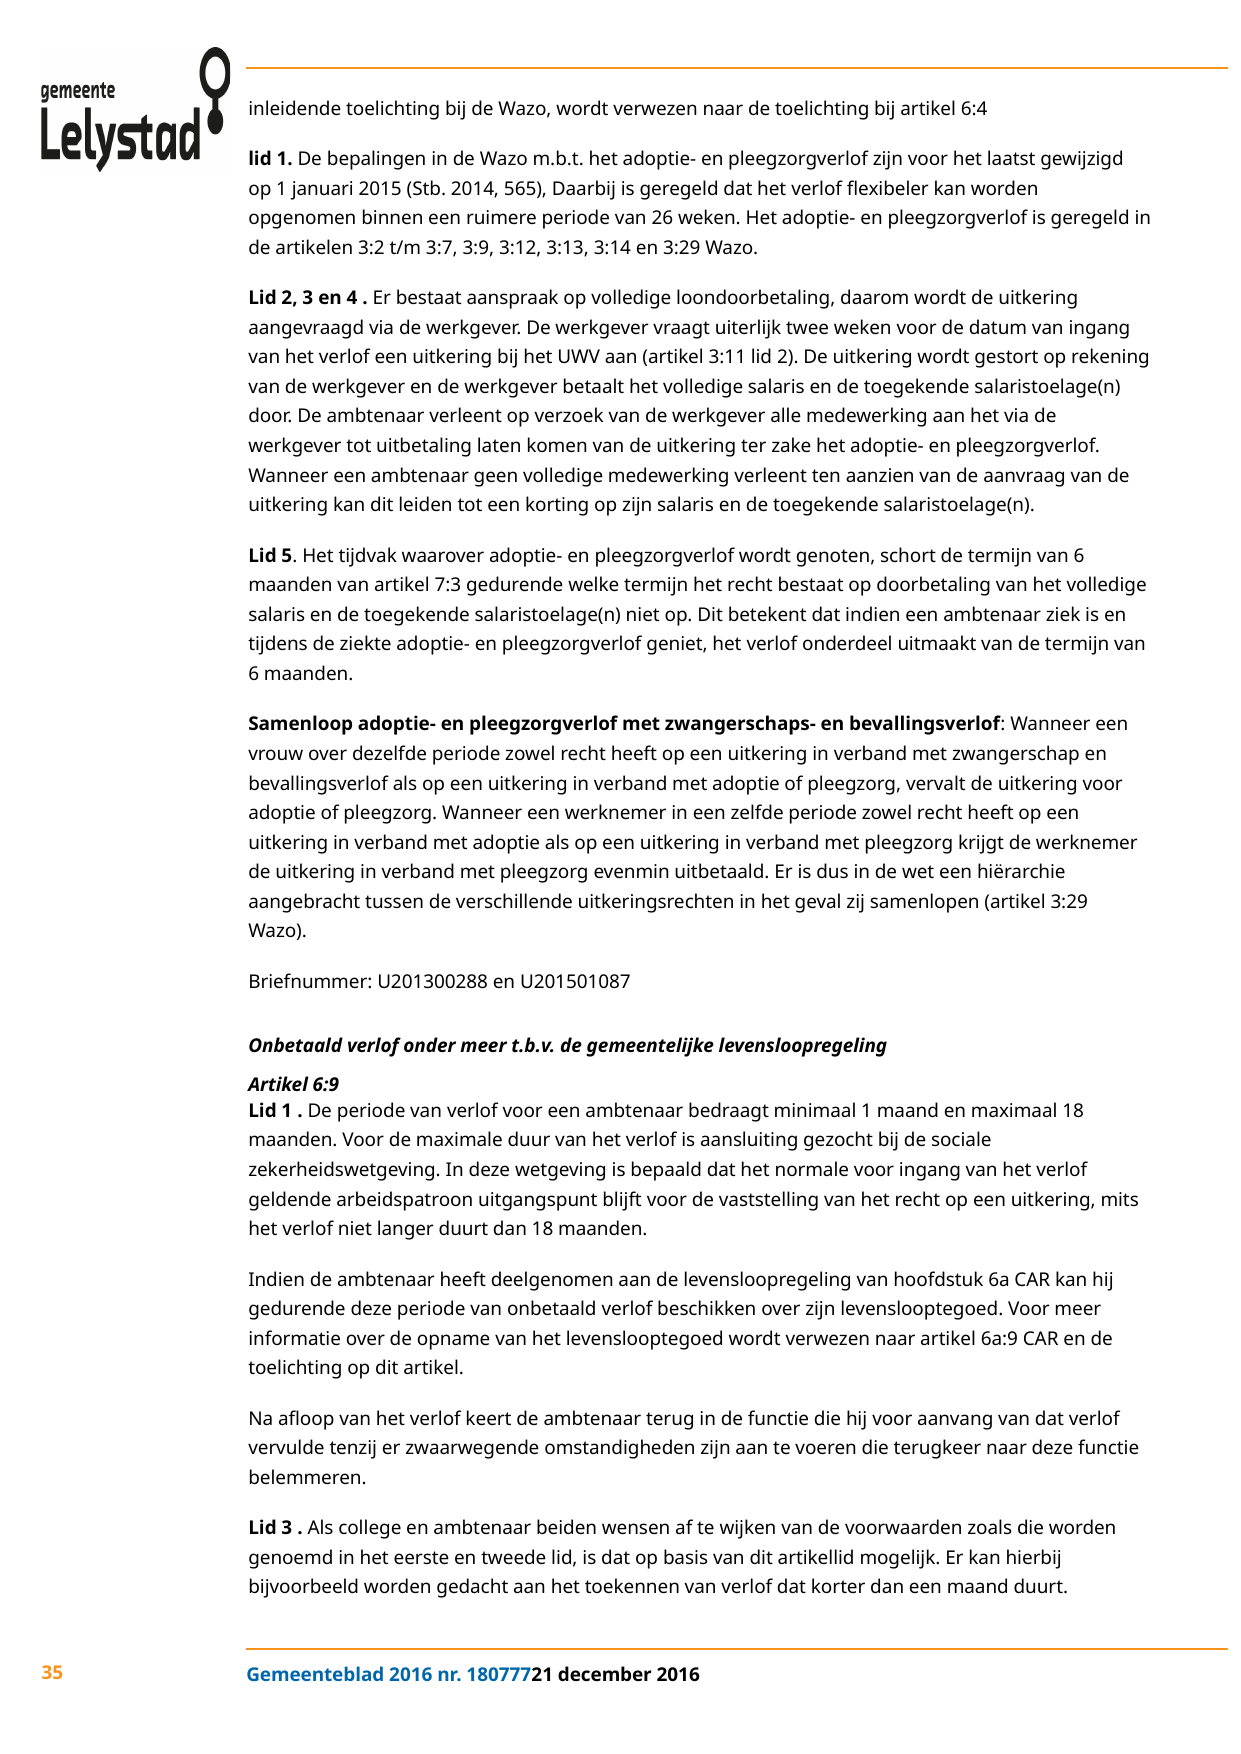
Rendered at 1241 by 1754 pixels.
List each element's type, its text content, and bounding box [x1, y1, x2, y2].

text inleidende toelichting bij de Wazo, wordt verwezen naar de toelichting bij artikel 6:4 [248, 95, 1152, 121]
text Onbetaald verlof onder meer t.b.v. de gemeentelijke levensloopregeling [248, 1032, 1152, 1058]
text Samenloop adoptie- en pleegzorgverlof met zwangerschaps- en bevallingsverlof: Wanneer een vrouw over dezelfde periode zowel recht heeft op een uitkering in verband met zwangerschap en bevallingsverlof als op een uitkering in verband met adoptie of pleegzorg, vervalt de uitkering voor adoptie of pleegzorg. Wanneer een werknemer in een zelfde periode zowel recht heeft op een uitkering in verband met adoptie als op een uitkering in verband met pleegzorg krijgt de werknemer de uitkering in verband met pleegzorg evenmin uitbetaald. Er is dus in de wet een hiërarchie aangebracht tussen de verschillende uitkeringsrechten in het geval zij samenlopen (artikel 3:29 Wazo). [248, 711, 1152, 943]
text Briefnummer: U201300288 en U201501087 [248, 968, 1152, 994]
text Lid 2, 3 en 4 . Er bestaat aanspraak op volledige loondoorbetaling, daarom wordt de uitkering aangevraagd via de werkgever. De werkgever vraagt uiterlijk twee weken voor de datum van ingang van het verlof een uitkering bij het UWV aan (artikel 3:11 lid 2). De uitkering wordt gestort op rekening van de werkgever en de werkgever betaalt het volledige salaris en de toegekende salaristoelage(n) door. De ambtenaar verleent op verzoek van de werkgever alle medewerking aan het via de werkgever tot uitbetaling laten komen van de uitkering ter zake het adoptie- en pleegzorgverlof. Wanneer een ambtenaar geen volledige medewerking verleent ten aanzien van de aanvraag van de uitkering kan dit leiden tot een korting op zijn salaris en de toegekende salaristoelage(n). [248, 284, 1152, 517]
text Lid 5. Het tijdvak waarover adoptie- en pleegzorgverlof wordt genoten, schort de termijn van 6 maanden van artikel 7:3 gedurende welke termijn het recht bestaat op doorbetaling van het volledige salaris en de toegekende salaristoelage(n) niet op. Dit betekent dat indien een ambtenaar ziek is en tijdens de ziekte adoptie- en pleegzorgverlof geniet, het verlof onderdeel uitmaakt van de termijn van 6 maanden. [248, 542, 1152, 686]
text Na afloop van het verlof keert de ambtenaar terug in de functie die hij voor aanvang van dat verlof vervulde tenzij er zwaarwegende omstandigheden zijn aan te voeren die terugkeer naar deze functie belemmeren. [248, 1405, 1152, 1490]
text lid 1. De bepalingen in de Wazo m.b.t. het adoptie- en pleegzorgverlof zijn voor het laatst gewijzigd op 1 januari 2015 (Stb. 2014, 565), Daarbij is geregeld dat het verlof flexibeler kan worden opgenomen binnen een ruimere periode van 26 weken. Het adoptie- en pleegzorgverlof is geregeld in de artikelen 3:2 t/m 3:7, 3:9, 3:12, 3:13, 3:14 en 3:29 Wazo. [248, 145, 1152, 260]
text Lid 1 . De periode van verlof voor een ambtenaar bedraagt minimaal 1 maand en maximaal 18 maanden. Voor de maximale duur van het verlof is aansluiting gezocht bij de sociale zekerheidswetgeving. In deze wetgeving is bepaald dat het normale voor ingang van het verlof geldende arbeidspatroon uitgangspunt blijft voor de vaststelling van het recht op een uitkering, mits het verlof niet langer duurt dan 18 maanden. [248, 1097, 1152, 1241]
text Lid 3 . Als college en ambtenaar beiden wensen af te wijken van de voorwaarden zoals die worden genoemd in het eerste en tweede lid, is dat op basis van dit artikellid mogelijk. Er kan hierbij bijvoorbeeld worden gedacht aan het toekennen van verlof dat korter dan een maand duurt. [248, 1514, 1152, 1599]
text Indien de ambtenaar heeft deelgenomen aan de levensloopregeling van hoofdstuk 6a CAR kan hij gedurende deze periode van onbetaald verlof beschikken over zijn levenslooptegoed. Voor meer informatie over de opname van het levenslooptegoed wordt verwezen naar artikel 6a:9 CAR en de toelichting op dit artikel. [248, 1266, 1152, 1380]
text Artikel 6:9 [248, 1071, 1152, 1097]
picture [41, 47, 231, 172]
